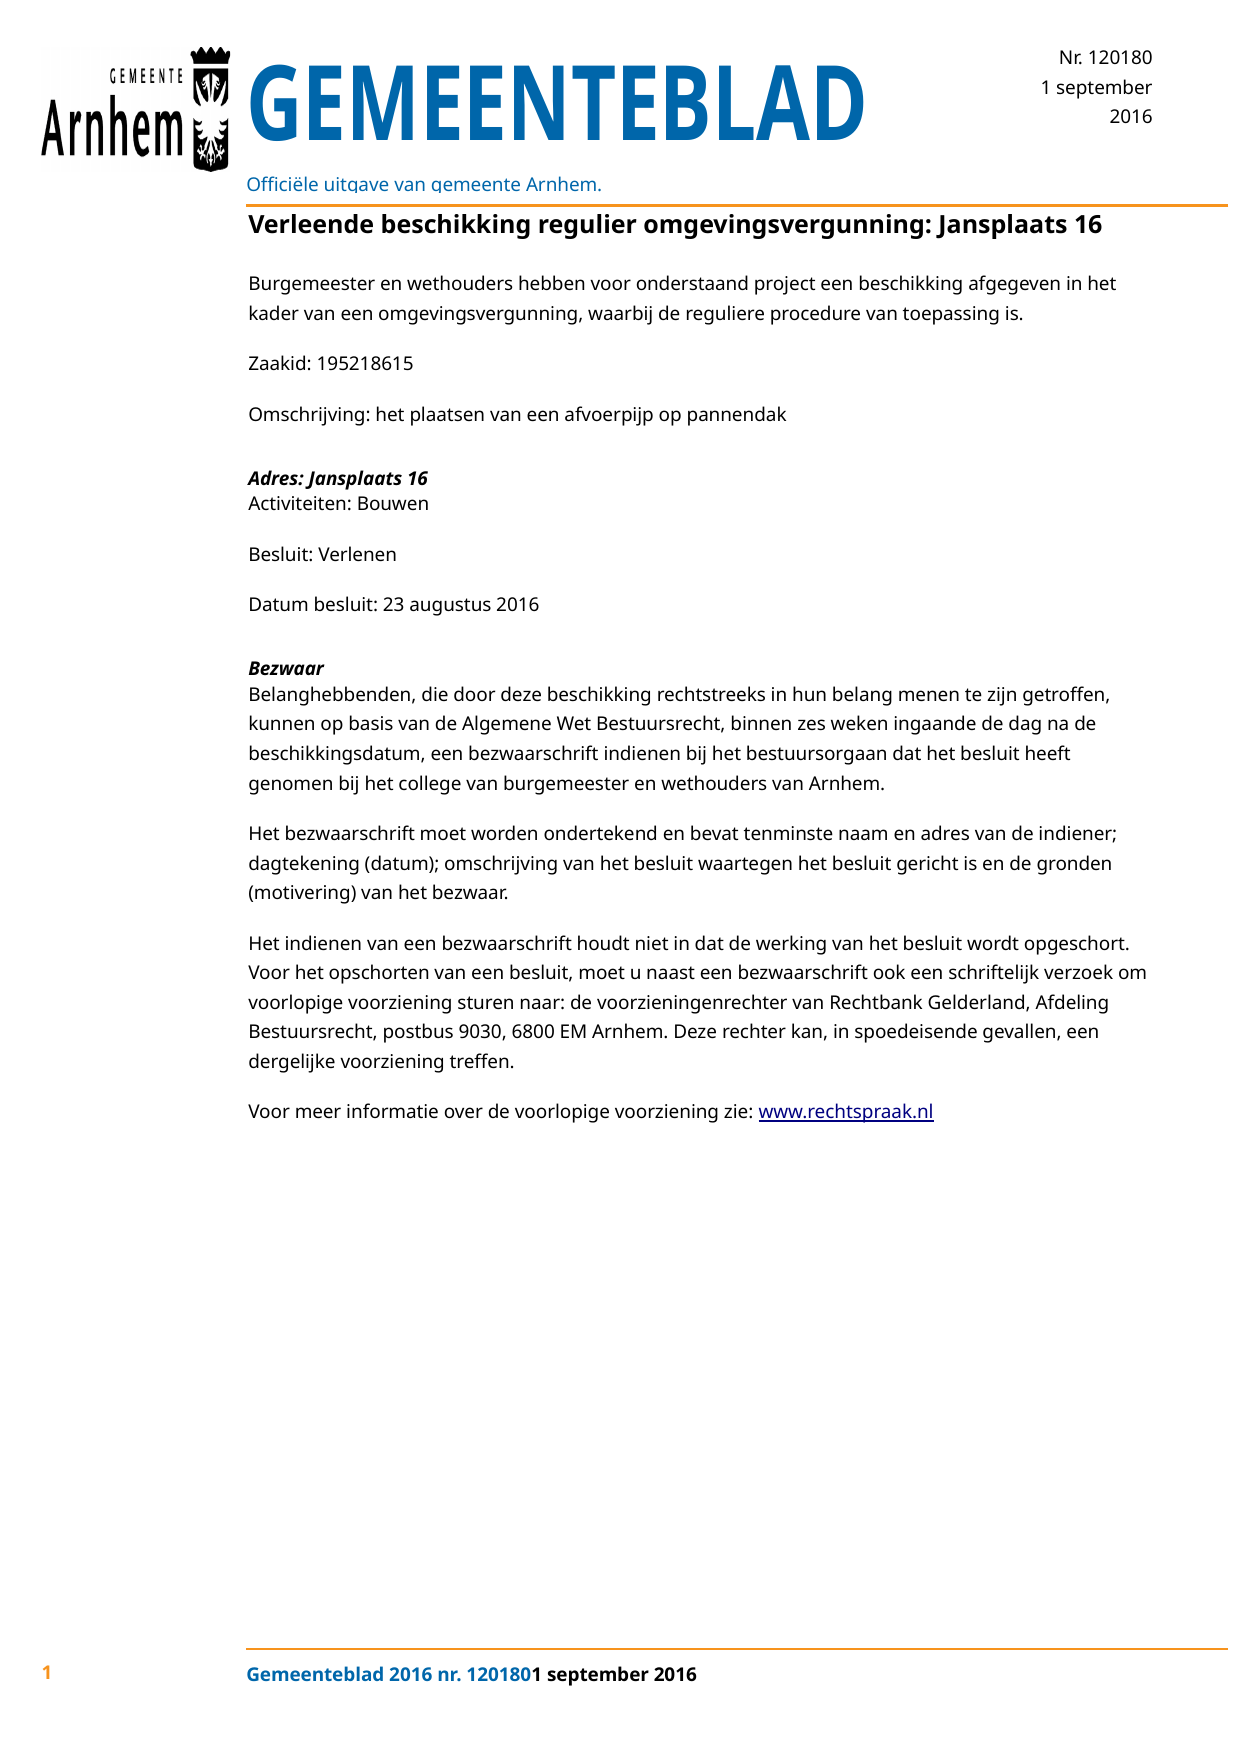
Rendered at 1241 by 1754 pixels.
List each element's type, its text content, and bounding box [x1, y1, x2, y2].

text Het bezwaarschrift moet worden ondertekend en bevat tenminste naam en adres van de indiener; dagtekening (datum); omschrijving van het besluit waartegen het besluit gericht is en de gronden (motivering) van het bezwaar. [248, 820, 1152, 905]
text Omschrijving: het plaatsen van een afvoerpijp op pannendak [248, 401, 1152, 426]
text Besluit: Verlenen [248, 541, 1152, 567]
text Bezwaar [248, 655, 1152, 681]
text Het indienen van een bezwaarschrift houdt niet in dat de werking van het besluit wordt opgeschort. Voor het opschorten van een besluit, moet u naast een bezwaarschrift ook een schriftelijk verzoek om voorlopige voorziening sturen naar: de voorzieningenrechter van Rechtbank Gelderland, Afdeling Bestuursrecht, postbus 9030, 6800 EM Arnhem. Deze rechter kan, in spoedeisende gevallen, een dergelijke voorziening treffen. [248, 930, 1152, 1074]
text Belanghebbenden, die door deze beschikking rechtstreeks in hun belang menen te zijn getroffen, kunnen op basis van de Algemene Wet Bestuursrecht, binnen zes weken ingaande de dag na de beschikkingsdatum, een bezwaarschrift indienen bij het bestuursorgaan dat het besluit heeft genomen bij het college van burgemeester en wethouders van Arnhem. [248, 681, 1152, 795]
text Zaakid: 195218615 [248, 350, 1152, 376]
text Adres: Jansplaats 16 [248, 465, 1152, 490]
text Voor meer informatie over de voorlopige voorziening zie: www.rechtspraak.nl [248, 1098, 1152, 1124]
text Datum besluit: 23 augustus 2016 [248, 591, 1152, 617]
text Burgemeester en wethouders hebben voor onderstaand project een beschikking afgegeven in het kader van een omgevingsvergunning, waarbij de reguliere procedure van toepassing is. [248, 270, 1152, 326]
picture [41, 47, 231, 172]
text Verleende beschikking regulier omgevingsvergunning: Jansplaats 16 [248, 207, 1152, 241]
text Activiteiten: Bouwen [248, 490, 1152, 516]
